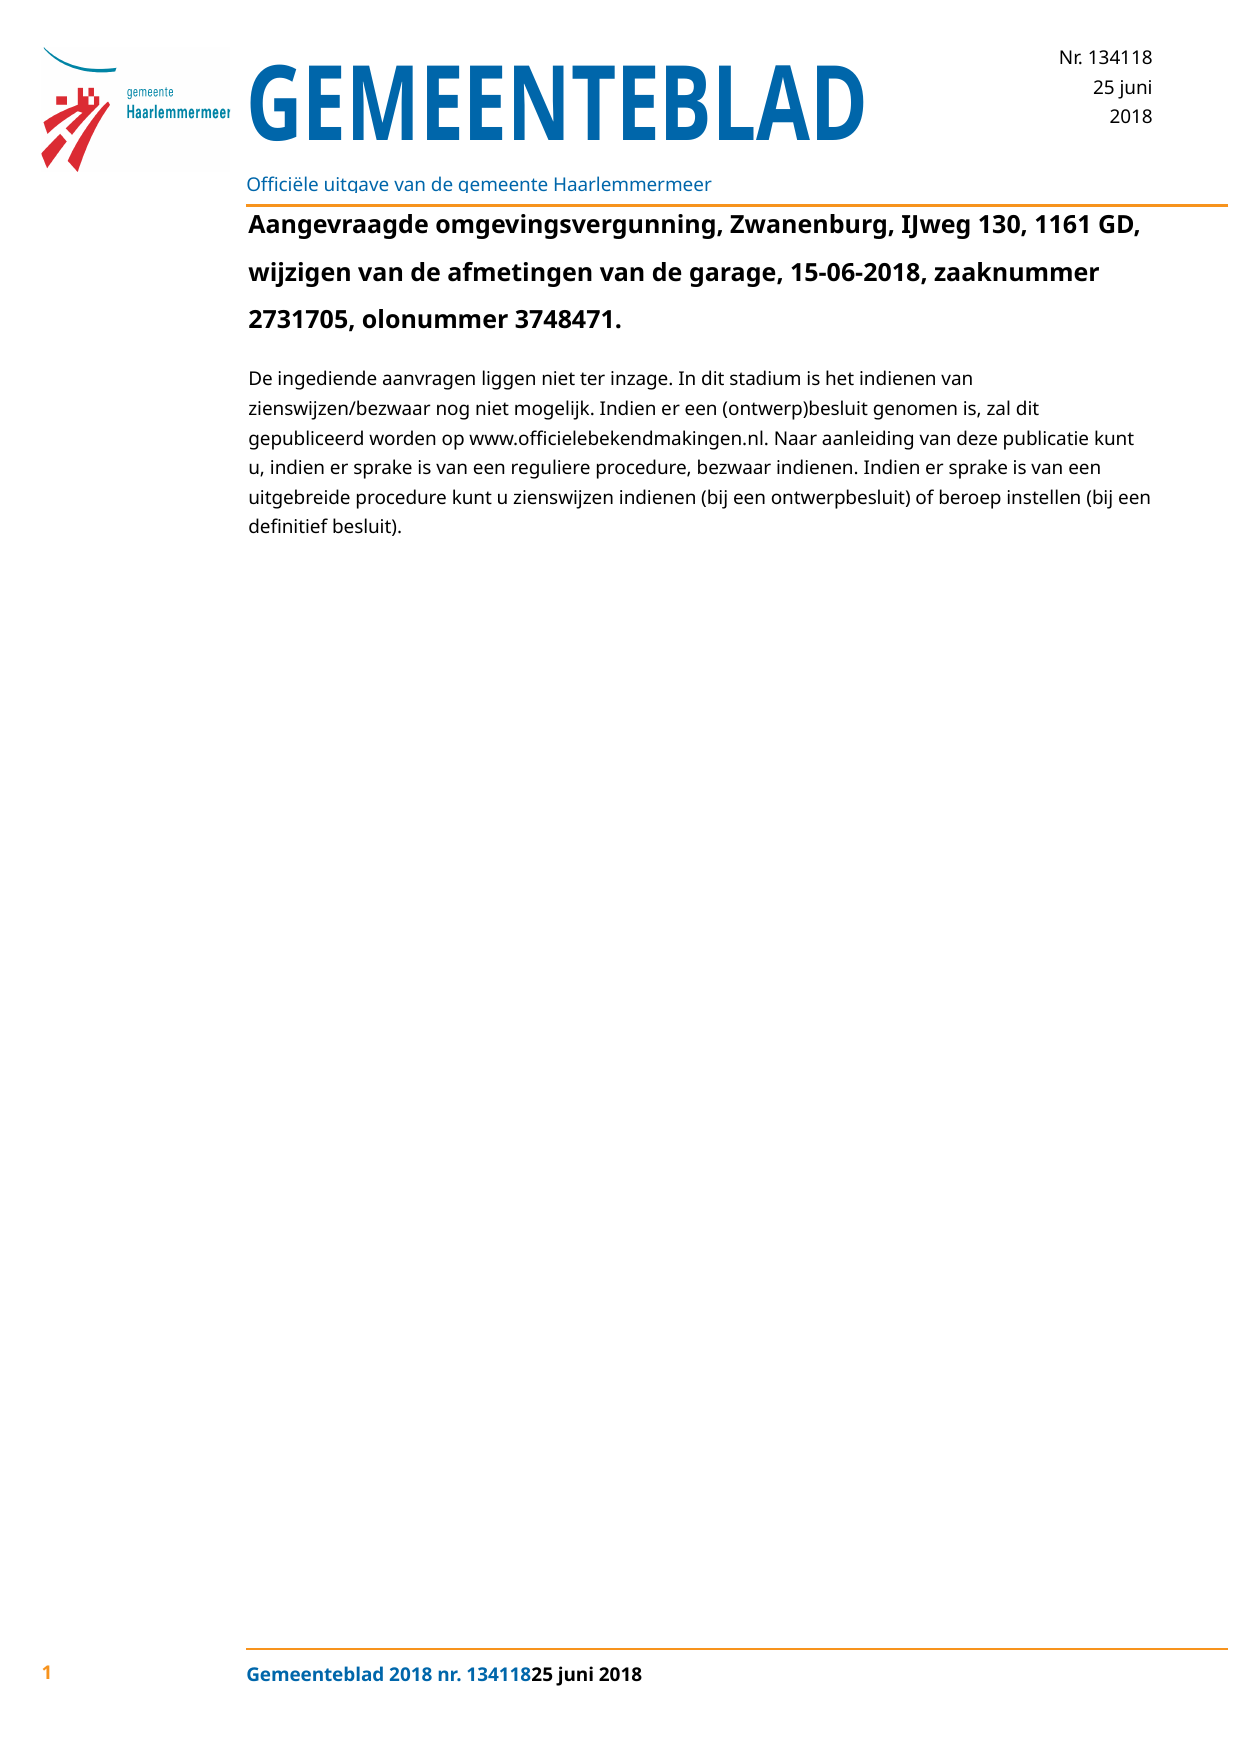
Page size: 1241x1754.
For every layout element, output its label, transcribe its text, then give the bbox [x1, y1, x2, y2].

text Aangevraagde omgevingsvergunning, Zwanenburg, IJweg 130, 1161 GD, wijzigen van de afmetingen van de garage, 15-06-2018, zaaknummer 2731705, olonummer 3748471. [248, 207, 1152, 336]
text De ingediende aanvragen liggen niet ter inzage. In dit stadium is het indienen van zienswijzen/bezwaar nog niet mogelijk. Indien er een (ontwerp)besluit genomen is, zal dit gepubliceerd worden op www.officielebekendmakingen.nl. Naar aanleiding van deze publicatie kunt u, indien er sprake is van een reguliere procedure, bezwaar indienen. Indien er sprake is van een uitgebreide procedure kunt u zienswijzen indienen (bij een ontwerpbesluit) of beroep instellen (bij een definitief besluit). [248, 366, 1152, 539]
picture [41, 47, 231, 172]
